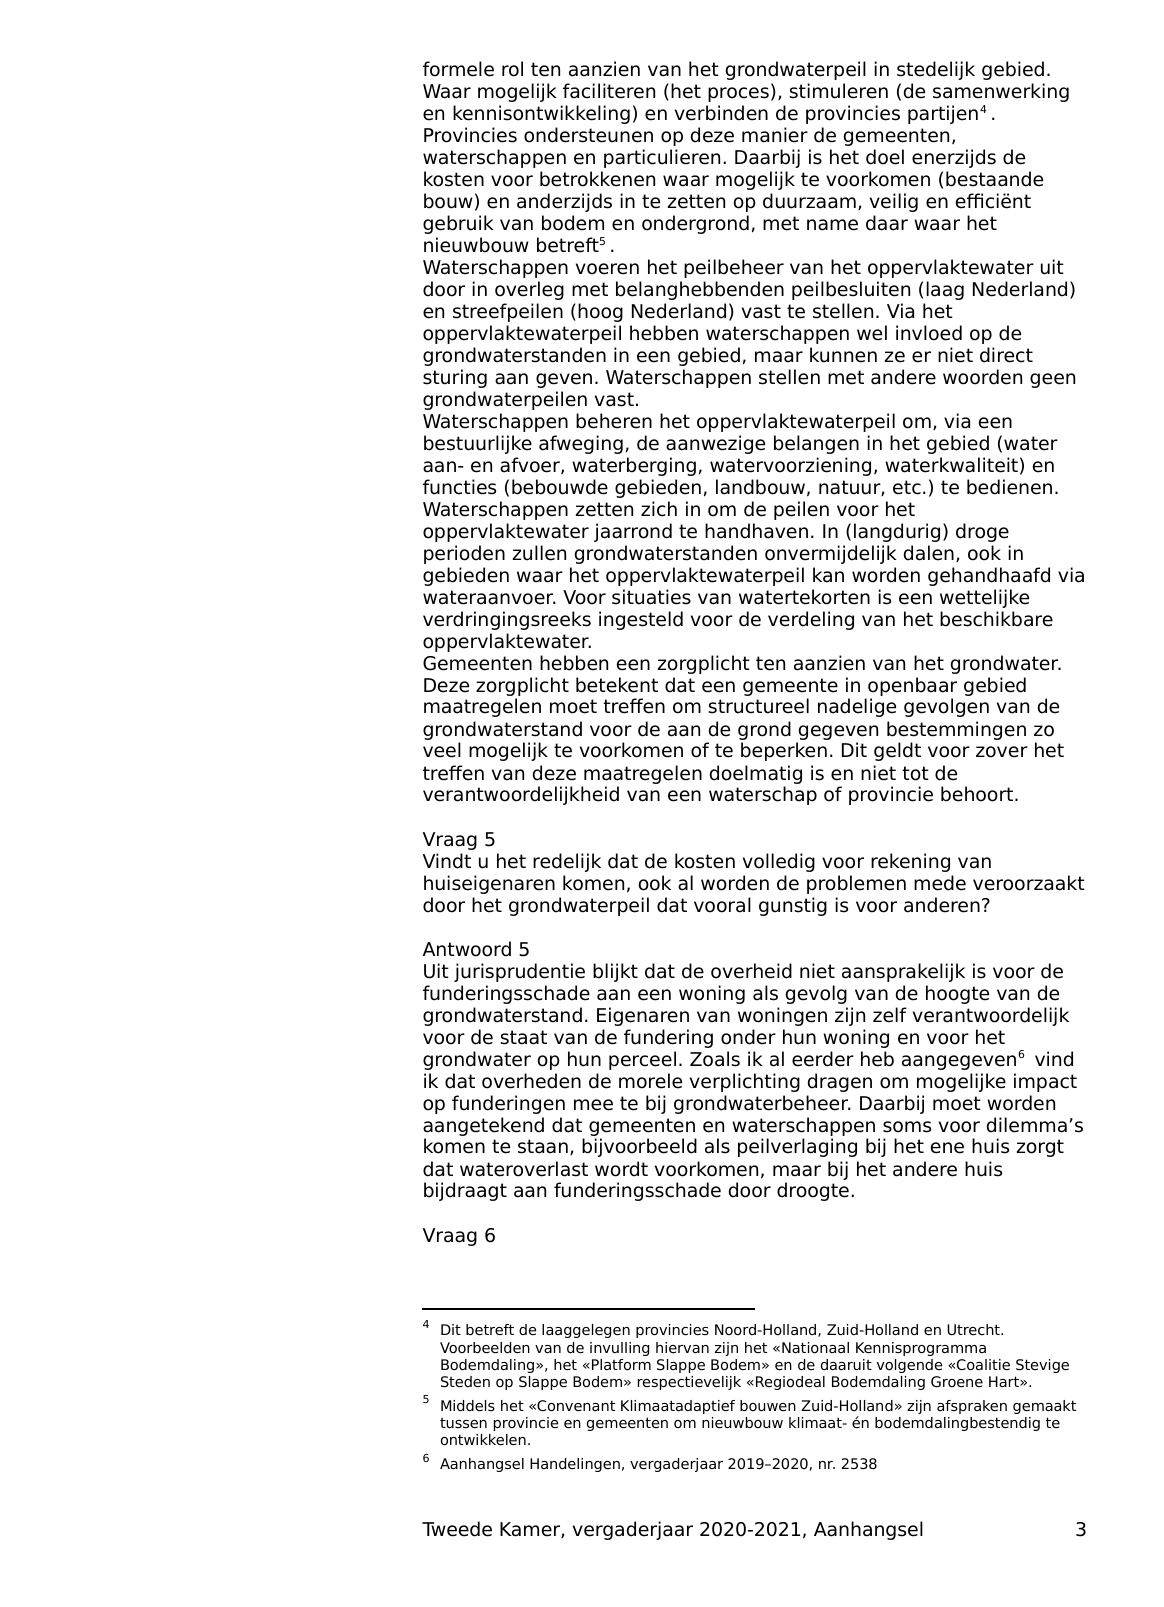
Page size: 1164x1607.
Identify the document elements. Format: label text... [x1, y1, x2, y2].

text Middels het «Convenant Klimaatadaptief bouwen Zuid-Holland» zijn afspraken gemaakt tussen provincie en gemeenten om nieuwbouw klimaat- én bodemdalingbestendig te ontwikkelen. [422, 1393, 1087, 1449]
text Aanhangsel Handelingen, vergaderjaar 2019–2020, nr. 2538 [422, 1452, 1087, 1474]
text Uit jurisprudentie blijkt dat de overheid niet aansprakelijk is voor de funderingsschade aan een woning als gevolg van de hoogte van de grondwaterstand. Eigenaren van woningen zijn zelf verantwoordelijk voor de staat van de fundering onder hun woning en voor het grondwater op hun perceel. Zoals ik al eerder heb aangegeven vind ik dat overheden de morele verplichting dragen om mogelijke impact op funderingen mee te bij grondwaterbeheer. Daarbij moet worden aangetekend dat gemeenten en waterschappen soms voor dilemma’s komen te staan, bijvoorbeeld als peilverlaging bij het ene huis zorgt dat wateroverlast wordt voorkomen, maar bij het andere huis bijdraagt aan funderingsschade door droogte. [422, 961, 1087, 1202]
text Waterschappen voeren het peilbeheer van het oppervlaktewater uit door in overleg met belanghebbenden peilbesluiten (laag Nederland) en streefpeilen (hoog Nederland) vast te stellen. Via het oppervlaktewaterpeil hebben waterschappen wel invloed op de grondwaterstanden in een gebied, maar kunnen ze er niet direct sturing aan geven. Waterschappen stellen met andere woorden geen grondwaterpeilen vast. [422, 257, 1087, 411]
text Dit betreft de laaggelegen provincies Noord-Holland, Zuid-Holland en Utrecht. Voorbeelden van de invulling hiervan zijn het «Nationaal Kennisprogramma Bodemdaling», het «Platform Slappe Bodem» en de daaruit volgende «Coalitie Stevige Steden op Slappe Bodem» respectievelijk «Regiodeal Bodemdaling Groene Hart». [422, 1318, 1087, 1391]
text Vindt u het redelijk dat de kosten volledig voor rekening van huiseigenaren komen, ook al worden de problemen mede veroorzaakt door het grondwaterpeil dat vooral gunstig is voor anderen? [422, 851, 1087, 916]
text Gemeenten hebben een zorgplicht ten aanzien van het grondwater. Deze zorgplicht betekent dat een gemeente in openbaar gebied maatregelen moet treffen om structureel nadelige gevolgen van de grondwaterstand voor de aan de grond gegeven bestemmingen zo veel mogelijk te voorkomen of te beperken. Dit geldt voor zover het treffen van deze maatregelen doelmatig is en niet tot de verantwoordelijkheid van een waterschap of provincie behoort. [422, 652, 1087, 806]
text formele rol ten aanzien van het grondwaterpeil in stedelijk gebied. Waar mogelijk faciliteren (het proces), stimuleren (de samenwerking en kennisontwikkeling) en verbinden de provincies partijen. Provincies ondersteunen op deze manier de gemeenten, waterschappen en particulieren. Daarbij is het doel enerzijds de kosten voor betrokkenen waar mogelijk te voorkomen (bestaande bouw) en anderzijds in te zetten op duurzaam, veilig en efficiënt gebruik van bodem en ondergrond, met name daar waar het nieuwbouw betreft. [422, 59, 1087, 257]
text Antwoord 5 [422, 939, 1087, 961]
text Waterschappen beheren het oppervlaktewaterpeil om, via een bestuurlijke afweging, de aanwezige belangen in het gebied (water aan- en afvoer, waterberging, watervoorziening, waterkwaliteit) en functies (bebouwde gebieden, landbouw, natuur, etc.) te bedienen. Waterschappen zetten zich in om de peilen voor het oppervlaktewater jaarrond te handhaven. In (langdurig) droge perioden zullen grondwaterstanden onvermijdelijk dalen, ook in gebieden waar het oppervlaktewaterpeil kan worden gehandhaafd via wateraanvoer. Voor situaties van watertekorten is een wettelijke verdringingsreeks ingesteld voor de verdeling van het beschikbare oppervlaktewater. [422, 411, 1087, 652]
text Vraag 5 [422, 828, 1087, 851]
text Vraag 6 [422, 1224, 1087, 1247]
